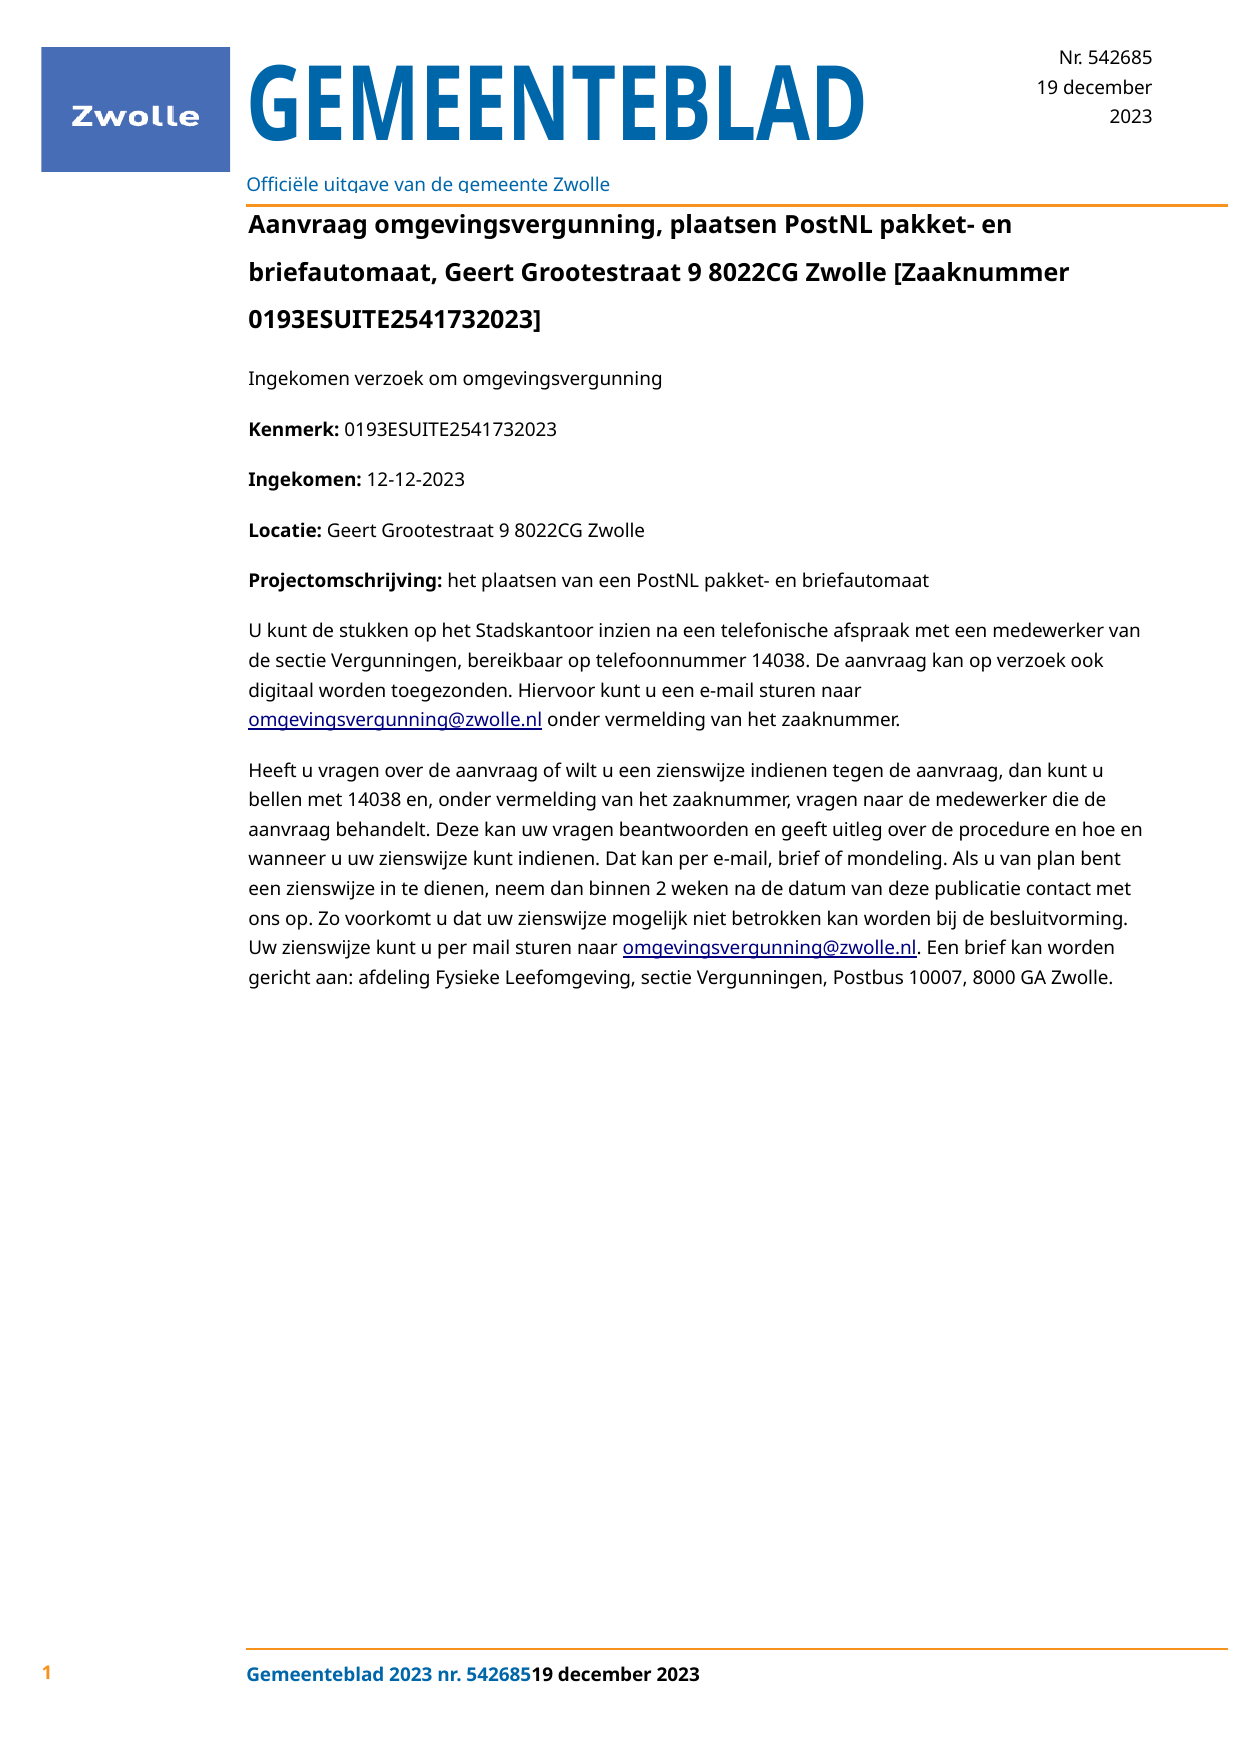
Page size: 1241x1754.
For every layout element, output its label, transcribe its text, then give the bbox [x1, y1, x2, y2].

text Kenmerk: 0193ESUITE2541732023 [248, 416, 1152, 442]
text Heeft u vragen over de aanvraag of wilt u een zienswijze indienen tegen de aanvraag, dan kunt u bellen met 14038 en, onder vermelding van het zaaknummer, vragen naar de medewerker die de aanvraag behandelt. Deze kan uw vragen beantwoorden en geeft uitleg over de procedure en hoe en wanneer u uw zienswijze kunt indienen. Dat kan per e-mail, brief of mondeling. Als u van plan bent een zienswijze in te dienen, neem dan binnen 2 weken na de datum van deze publicatie contact met ons op. Zo voorkomt u dat uw zienswijze mogelijk niet betrokken kan worden bij de besluitvorming. Uw zienswijze kunt u per mail sturen naar omgevingsvergunning@zwolle.nl. Een brief kan worden gericht aan: afdeling Fysieke Leefomgeving, sectie Vergunningen, Postbus 10007, 8000 GA Zwolle. [248, 757, 1152, 989]
text Aanvraag omgevingsvergunning, plaatsen PostNL pakket- en briefautomaat, Geert Grootestraat 9 8022CG Zwolle [Zaaknummer 0193ESUITE2541732023] [248, 207, 1152, 336]
text Projectomschrijving: het plaatsen van een PostNL pakket- en briefautomaat [248, 567, 1152, 593]
text Ingekomen verzoek om omgevingsvergunning [248, 366, 1152, 391]
text Locatie: Geert Grootestraat 9 8022CG Zwolle [248, 517, 1152, 542]
text U kunt de stukken op het Stadskantoor inzien na een telefonische afspraak met een medewerker van de sectie Vergunningen, bereikbaar op telefoonnummer 14038. De aanvraag kan op verzoek ook digitaal worden toegezonden. Hiervoor kunt u een e-mail sturen naar omgevingsvergunning@zwolle.nl onder vermelding van het zaaknummer. [248, 618, 1152, 732]
text Ingekomen: 12-12-2023 [248, 466, 1152, 492]
picture [41, 47, 231, 172]
